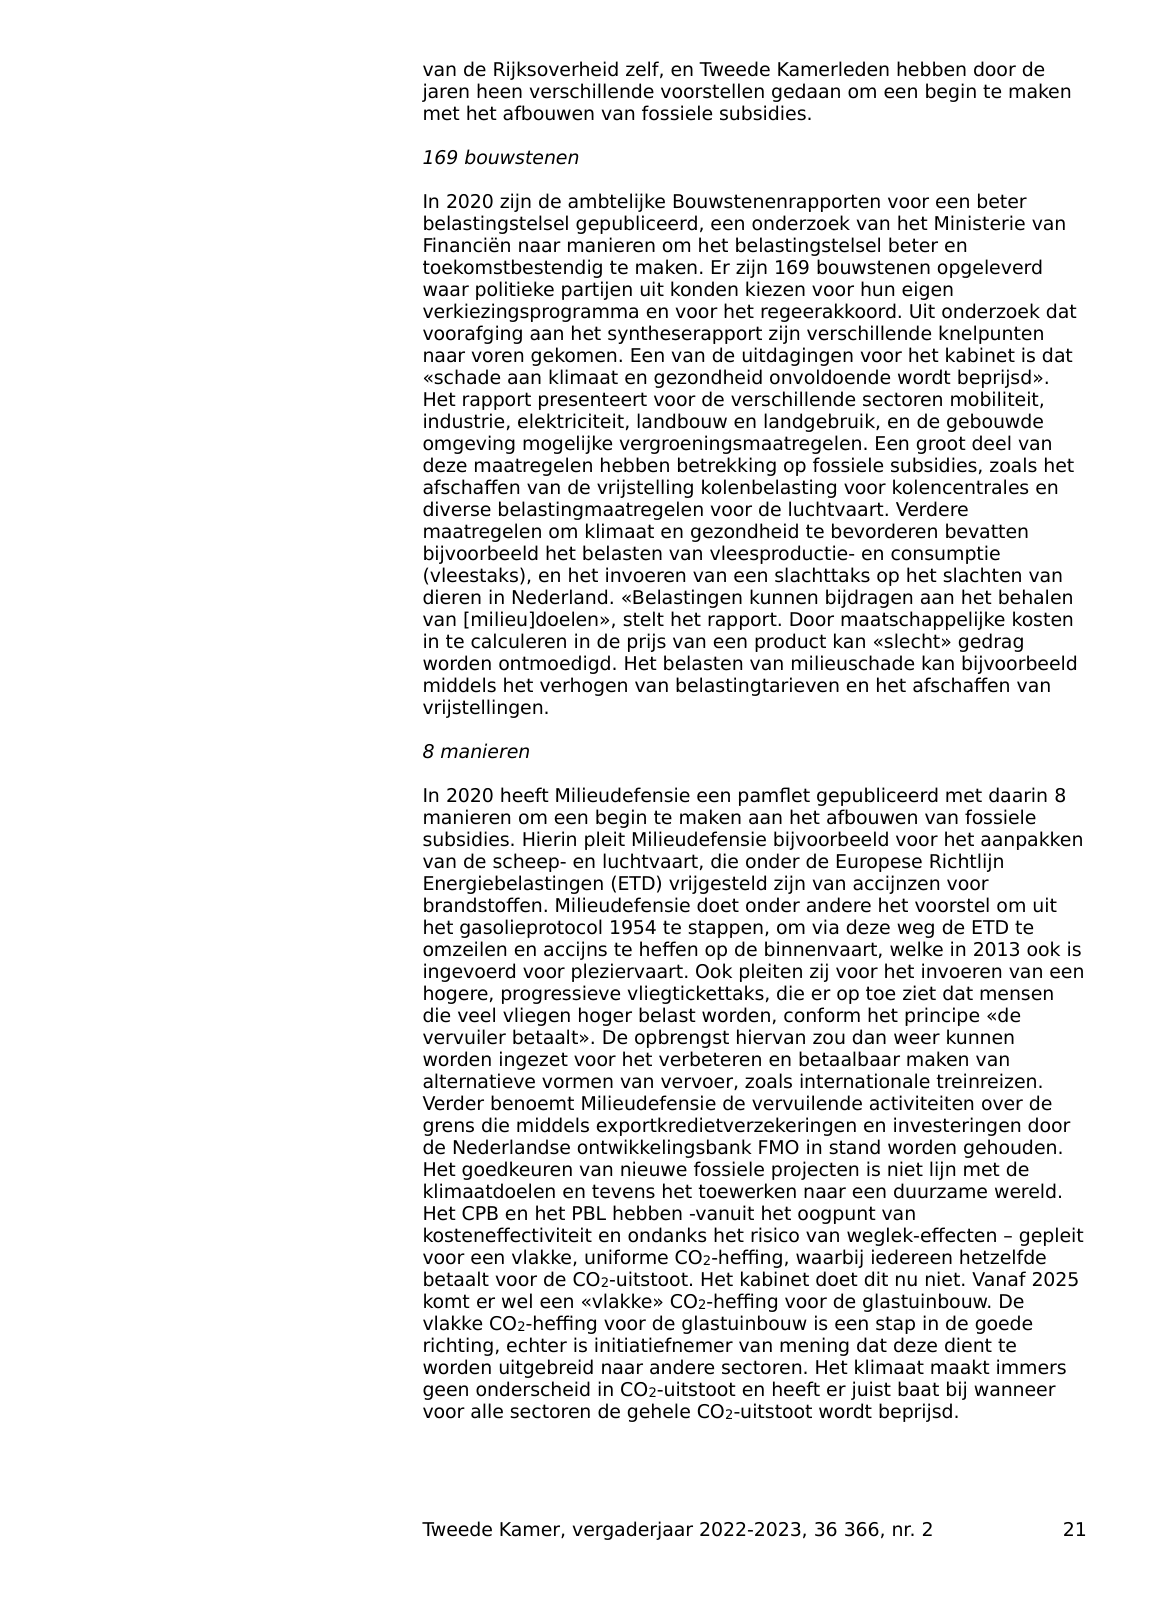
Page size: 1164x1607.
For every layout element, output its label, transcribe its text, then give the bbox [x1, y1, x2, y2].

text In 2020 zijn de ambtelijke Bouwstenenrapporten voor een beter belastingstelsel gepubliceerd, een onderzoek van het Ministerie van Financiën naar manieren om het belastingstelsel beter en toekomstbestendig te maken. Er zijn 169 bouwstenen opgeleverd waar politieke partijen uit konden kiezen voor hun eigen verkiezingsprogramma en voor het regeerakkoord. Uit onderzoek dat voorafging aan het syntheserapport zijn verschillende knelpunten naar voren gekomen. Een van de uitdagingen voor het kabinet is dat «schade aan klimaat en gezondheid onvoldoende wordt beprijsd». Het rapport presenteert voor de verschillende sectoren mobiliteit, industrie, elektriciteit, landbouw en landgebruik, en de gebouwde omgeving mogelijke vergroeningsmaatregelen. Een groot deel van deze maatregelen hebben betrekking op fossiele subsidies, zoals het afschaffen van de vrijstelling kolenbelasting voor kolencentrales en diverse belastingmaatregelen voor de luchtvaart. Verdere maatregelen om klimaat en gezondheid te bevorderen bevatten bijvoorbeeld het belasten van vleesproductie- en consumptie (vleestaks), en het invoeren van een slachttaks op het slachten van dieren in Nederland. «Belastingen kunnen bijdragen aan het behalen van [milieu]doelen», stelt het rapport. Door maatschappelijke kosten in te calculeren in de prijs van een product kan «slecht» gedrag worden ontmoedigd. Het belasten van milieuschade kan bijvoorbeeld middels het verhogen van belastingtarieven en het afschaffen van vrijstellingen. [422, 191, 1087, 719]
text In 2020 heeft Milieudefensie een pamflet gepubliceerd met daarin 8 manieren om een begin te maken aan het afbouwen van fossiele subsidies. Hierin pleit Milieudefensie bijvoorbeeld voor het aanpakken van de scheep- en luchtvaart, die onder de Europese Richtlijn Energiebelastingen (ETD) vrijgesteld zijn van accijnzen voor brandstoffen. Milieudefensie doet onder andere het voorstel om uit het gasolieprotocol 1954 te stappen, om via deze weg de ETD te omzeilen en accijns te heffen op de binnenvaart, welke in 2013 ook is ingevoerd voor pleziervaart. Ook pleiten zij voor het invoeren van een hogere, progressieve vliegtickettaks, die er op toe ziet dat mensen die veel vliegen hoger belast worden, conform het principe «de vervuiler betaalt». De opbrengst hiervan zou dan weer kunnen worden ingezet voor het verbeteren en betaalbaar maken van alternatieve vormen van vervoer, zoals internationale treinreizen. Verder benoemt Milieudefensie de vervuilende activiteiten over de grens die middels exportkredietverzekeringen en investeringen door de Nederlandse ontwikkelingsbank FMO in stand worden gehouden. Het goedkeuren van nieuwe fossiele projecten is niet lijn met de klimaatdoelen en tevens het toewerken naar een duurzame wereld. Het CPB en het PBL hebben -vanuit het oogpunt van kosteneffectiviteit en ondanks het risico van weglek-effecten – gepleit voor een vlakke, uniforme CO2-heffing, waarbij iedereen hetzelfde betaalt voor de CO2-uitstoot. Het kabinet doet dit nu niet. Vanaf 2025 komt er wel een «vlakke» CO2-heffing voor de glastuinbouw. De vlakke CO2-heffing voor de glastuinbouw is een stap in de goede richting, echter is initiatiefnemer van mening dat deze dient te worden uitgebreid naar andere sectoren. Het klimaat maakt immers geen onderscheid in CO2-uitstoot en heeft er juist baat bij wanneer voor alle sectoren de gehele CO2-uitstoot wordt beprijsd. [422, 785, 1087, 1423]
text van de Rijksoverheid zelf, en Tweede Kamerleden hebben door de jaren heen verschillende voorstellen gedaan om een begin te maken met het afbouwen van fossiele subsidies. [422, 59, 1087, 125]
subtitle 169 bouwstenen [422, 147, 1087, 169]
subtitle 8 manieren [422, 741, 1087, 763]
